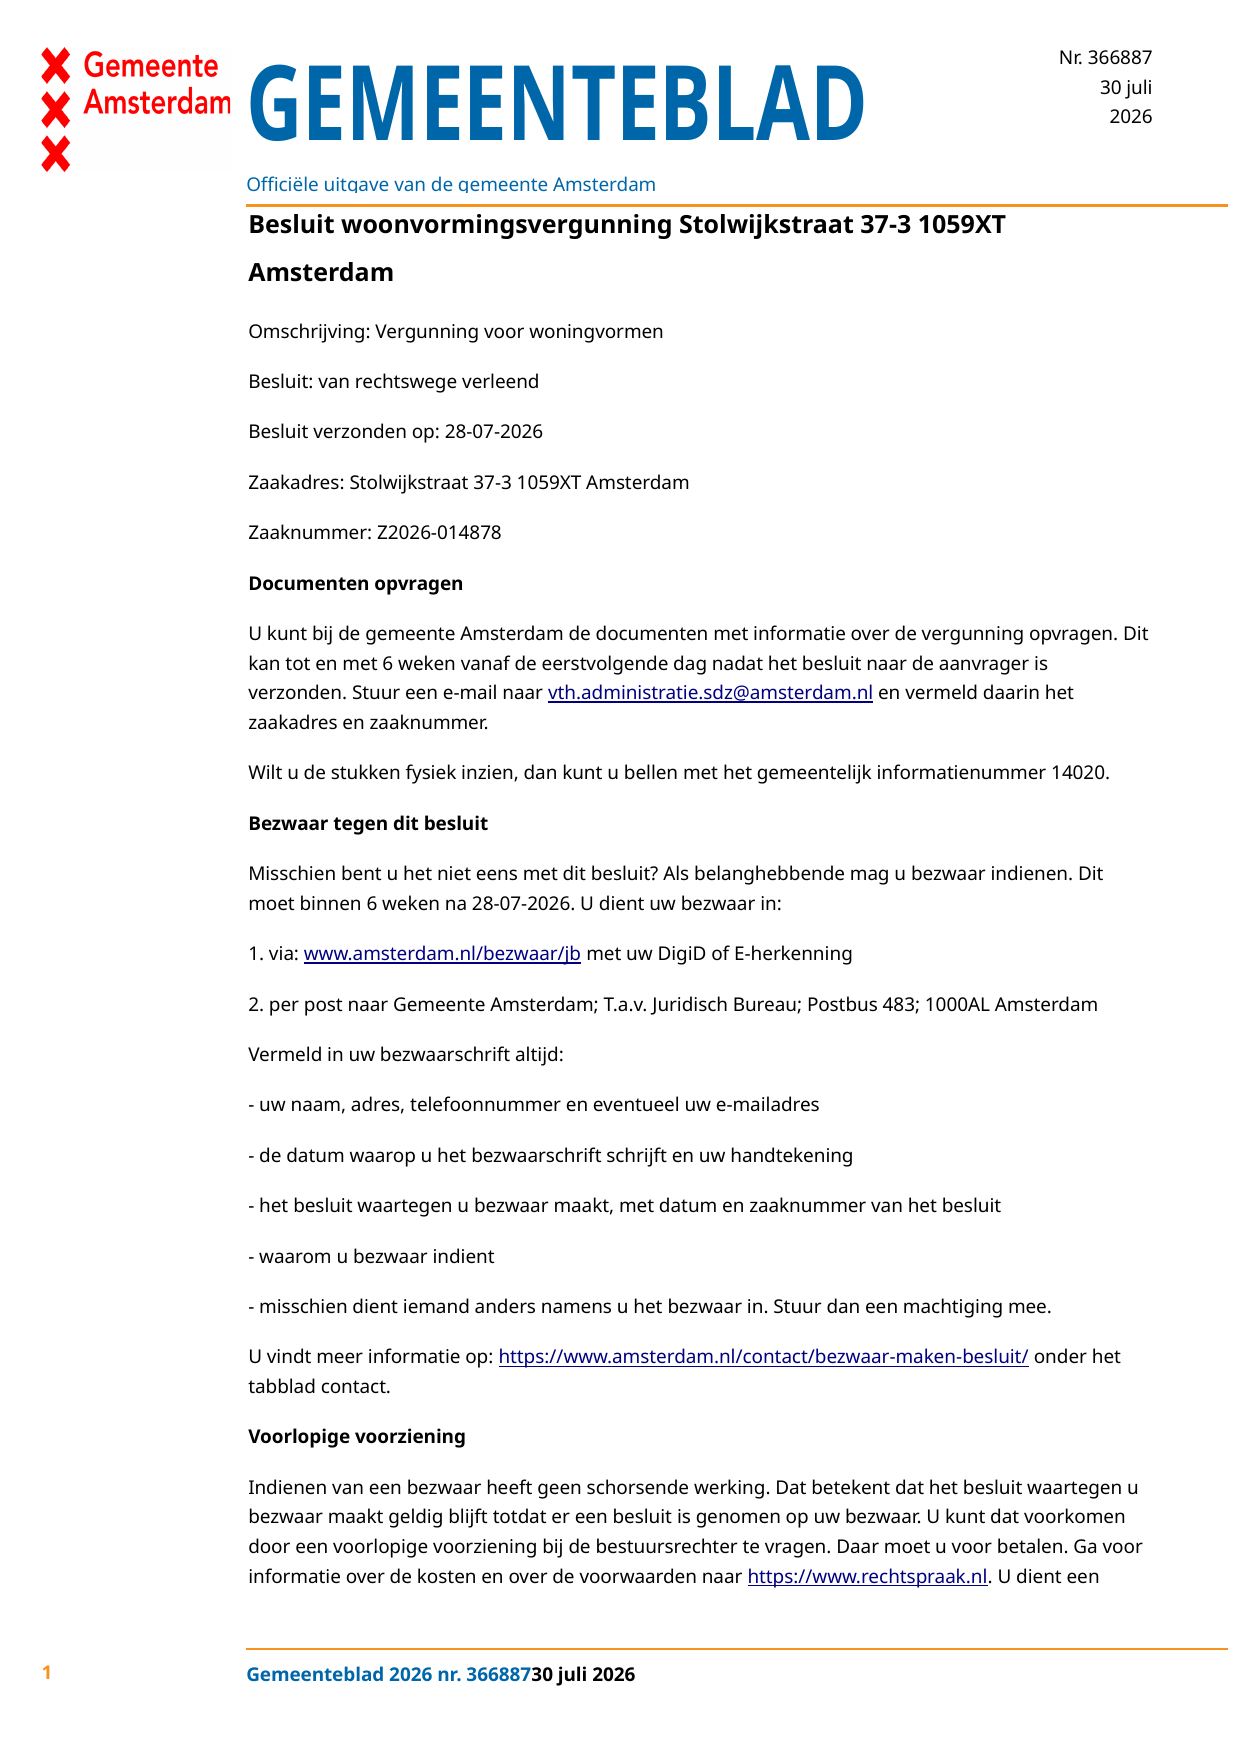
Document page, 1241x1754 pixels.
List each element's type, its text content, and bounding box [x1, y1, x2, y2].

text Besluit verzonden op: 28-07-2026 [248, 419, 1152, 444]
text Vermeld in uw bezwaarschrift altijd: [248, 1041, 1152, 1067]
text - waarom u bezwaar indient [248, 1243, 1152, 1269]
text Zaaknummer: Z2026-014878 [248, 519, 1152, 545]
text - het besluit waartegen u bezwaar maakt, met datum en zaaknummer van het besluit [248, 1192, 1152, 1218]
text Indienen van een bezwaar heeft geen schorsende werking. Dat betekent dat het besluit waartegen u bezwaar maakt geldig blijft totdat er een besluit is genomen op uw bezwaar. U kunt dat voorkomen door een voorlopige voorziening bij de bestuursrechter te vragen. Daar moet u voor betalen. Ga voor informatie over de kosten en over de voorwaarden naar https://www.rechtspraak.nl. U dient een [248, 1474, 1152, 1589]
text Misschien bent u het niet eens met dit besluit? Als belanghebbende mag u bezwaar indienen. Dit moet binnen 6 weken na 28-07-2026. U dient uw bezwaar in: [248, 860, 1152, 916]
text 2. per post naar Gemeente Amsterdam; T.a.v. Juridisch Bureau; Postbus 483; 1000AL Amsterdam [248, 991, 1152, 1017]
picture [41, 47, 231, 172]
text Besluit woonvormingsvergunning Stolwijkstraat 37-3 1059XT Amsterdam [248, 207, 1152, 288]
text Zaakadres: Stolwijkstraat 37-3 1059XT Amsterdam [248, 469, 1152, 495]
text Voorlopige voorziening [248, 1424, 1152, 1449]
text Omschrijving: Vergunning voor woningvormen [248, 318, 1152, 344]
text - misschien dient iemand anders namens u het bezwaar in. Stuur dan een machtiging mee. [248, 1293, 1152, 1319]
text Besluit: van rechtswege verleend [248, 368, 1152, 394]
text 1. via: www.amsterdam.nl/bezwaar/jb met uw DigiD of E-herkenning [248, 940, 1152, 966]
text - de datum waarop u het bezwaarschrift schrijft en uw handtekening [248, 1142, 1152, 1168]
text Bezwaar tegen dit besluit [248, 810, 1152, 836]
text - uw naam, adres, telefoonnummer en eventueel uw e-mailadres [248, 1092, 1152, 1117]
text U vindt meer informatie op: https://www.amsterdam.nl/contact/bezwaar-maken-besluit/ onder het tabblad contact. [248, 1344, 1152, 1399]
text Wilt u de stukken fysiek inzien, dan kunt u bellen met het gemeentelijk informatienummer 14020. [248, 759, 1152, 785]
text U kunt bij de gemeente Amsterdam de documenten met informatie over de vergunning opvragen. Dit kan tot en met 6 weken vanaf de eerstvolgende dag nadat het besluit naar de aanvrager is verzonden. Stuur een e-mail naar vth.administratie.sdz@amsterdam.nl en vermeld daarin het zaakadres en zaaknummer. [248, 620, 1152, 735]
text Documenten opvragen [248, 570, 1152, 596]
